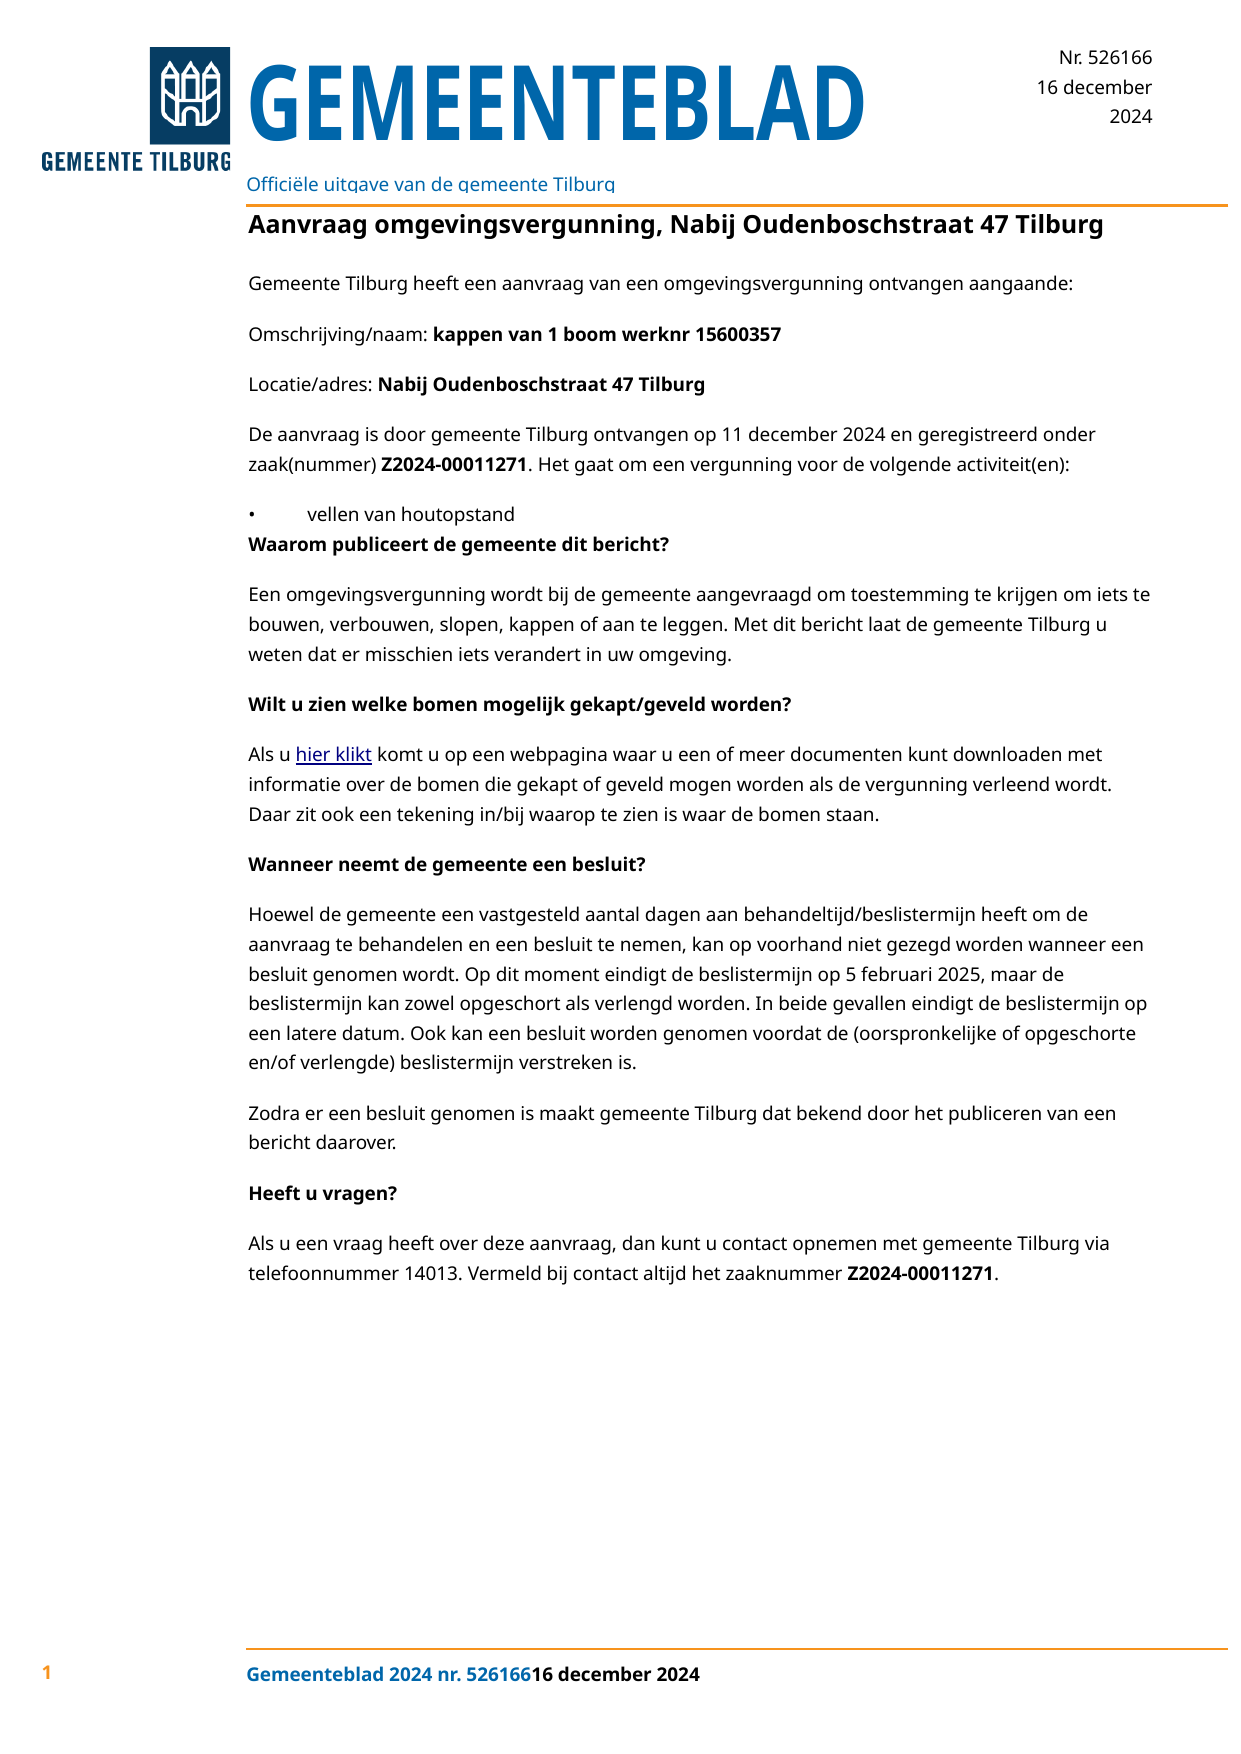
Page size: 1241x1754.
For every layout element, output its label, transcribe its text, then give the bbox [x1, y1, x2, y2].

list vellen van houtopstand [248, 502, 1152, 527]
text Als u een vraag heeft over deze aanvraag, dan kunt u contact opnemen met gemeente Tilburg via telefoonnummer 14013. Vermeld bij contact altijd het zaaknummer Z2024-00011271. [248, 1230, 1152, 1286]
text Gemeente Tilburg heeft een aanvraag van een omgevingsvergunning ontvangen aangaande: [248, 270, 1152, 296]
text Wilt u zien welke bomen mogelijk gekapt/geveld worden? [248, 691, 1152, 717]
text Als u hier klikt komt u op een webpagina waar u een of meer documenten kunt downloaden met informatie over de bomen die gekapt of geveld mogen worden als de vergunning verleend wordt. Daar zit ook een tekening in/bij waarop te zien is waar de bomen staan. [248, 742, 1152, 826]
picture [41, 47, 231, 172]
text Een omgevingsvergunning wordt bij de gemeente aangevraagd om toestemming te krijgen om iets te bouwen, verbouwen, slopen, kappen of aan te leggen. Met dit bericht laat de gemeente Tilburg u weten dat er misschien iets verandert in uw omgeving. [248, 582, 1152, 666]
text Omschrijving/naam: kappen van 1 boom werknr 15600357 [248, 321, 1152, 346]
text Aanvraag omgevingsvergunning, Nabij Oudenboschstraat 47 Tilburg [248, 207, 1152, 241]
text Locatie/adres: Nabij Oudenboschstraat 47 Tilburg [248, 371, 1152, 397]
text Wanneer neemt de gemeente een besluit? [248, 851, 1152, 877]
text Hoewel de gemeente een vastgesteld aantal dagen aan behandeltijd/beslistermijn heeft om de aanvraag te behandelen en een besluit te nemen, kan op voorhand niet gezegd worden wanneer een besluit genomen wordt. Op dit moment eindigt de beslistermijn op 5 februari 2025, maar de beslistermijn kan zowel opgeschort als verlengd worden. In beide gevallen eindigt de beslistermijn op een latere datum. Ook kan een besluit worden genomen voordat de (oorspronkelijke of opgeschorte en/of verlengde) beslistermijn verstreken is. [248, 902, 1152, 1075]
text Heeft u vragen? [248, 1180, 1152, 1206]
text Waarom publiceert de gemeente dit bericht? [248, 531, 1152, 557]
text Zodra er een besluit genomen is maakt gemeente Tilburg dat bekend door het publiceren van een bericht daarover. [248, 1100, 1152, 1155]
text De aanvraag is door gemeente Tilburg ontvangen op 11 december 2024 en geregistreerd onder zaak(nummer) Z2024-00011271. Het gaat om een vergunning voor de volgende activiteit(en): [248, 422, 1152, 477]
